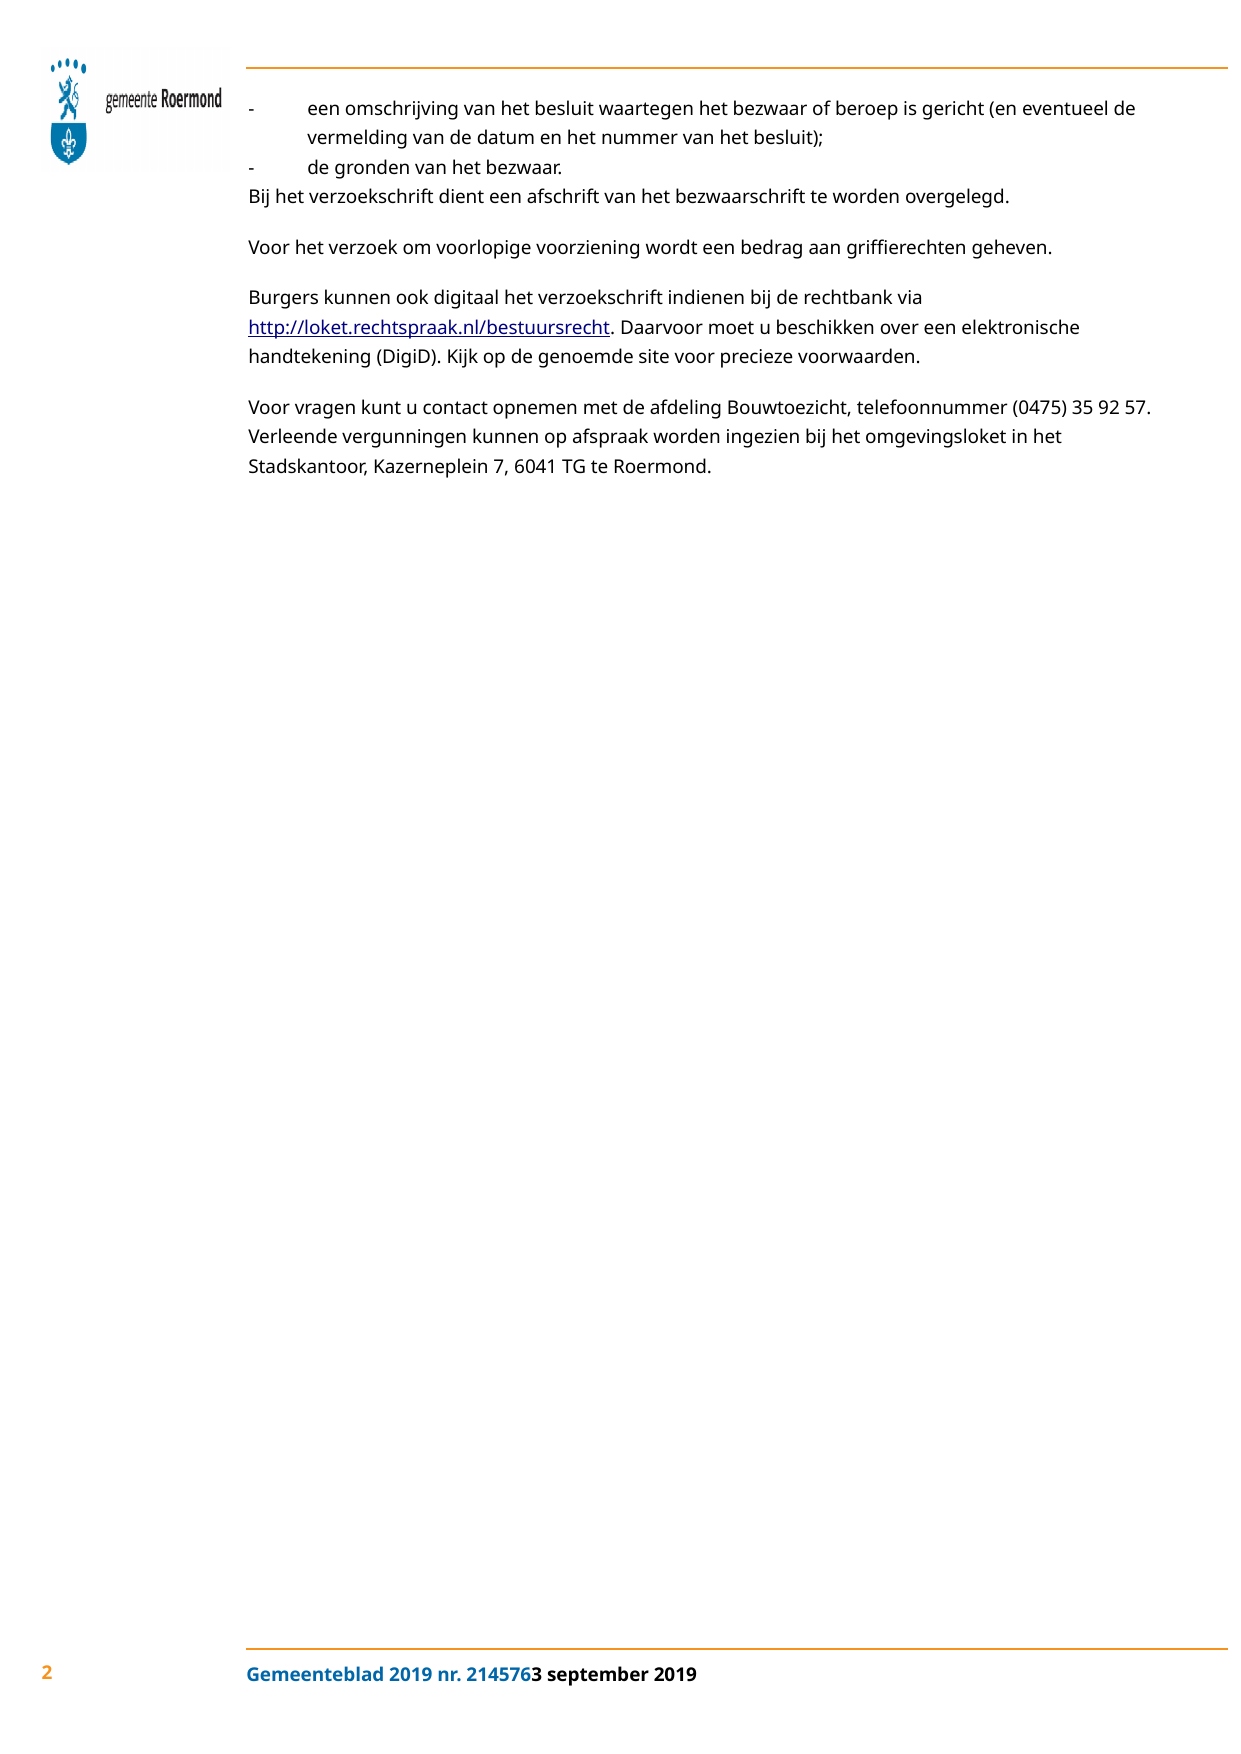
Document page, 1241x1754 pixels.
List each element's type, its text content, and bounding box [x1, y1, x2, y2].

list de gronden van het bezwaar. [248, 154, 1152, 180]
list een omschrijving van het besluit waartegen het bezwaar of beroep is gericht (en eventueel de vermelding van de datum en het nummer van het besluit); [248, 95, 1152, 150]
text Voor het verzoek om voorlopige voorziening wordt een bedrag aan griffierechten geheven. [248, 234, 1152, 260]
text Burgers kunnen ook digitaal het verzoekschrift indienen bij de rechtbank via http://loket.rechtspraak.nl/bestuursrecht. Daarvoor moet u beschikken over een elektronische handtekening (DigiD). Kijk op de genoemde site voor precieze voorwaarden. [248, 284, 1152, 369]
text Bij het verzoekschrift dient een afschrift van het bezwaarschrift te worden overgelegd. [248, 183, 1152, 209]
text Voor vragen kunt u contact opnemen met de afdeling Bouwtoezicht, telefoonnummer (0475) 35 92 57. Verleende vergunningen kunnen op afspraak worden ingezien bij het omgevingsloket in het Stadskantoor, Kazerneplein 7, 6041 TG te Roermond. [248, 394, 1152, 479]
picture [41, 47, 231, 172]
